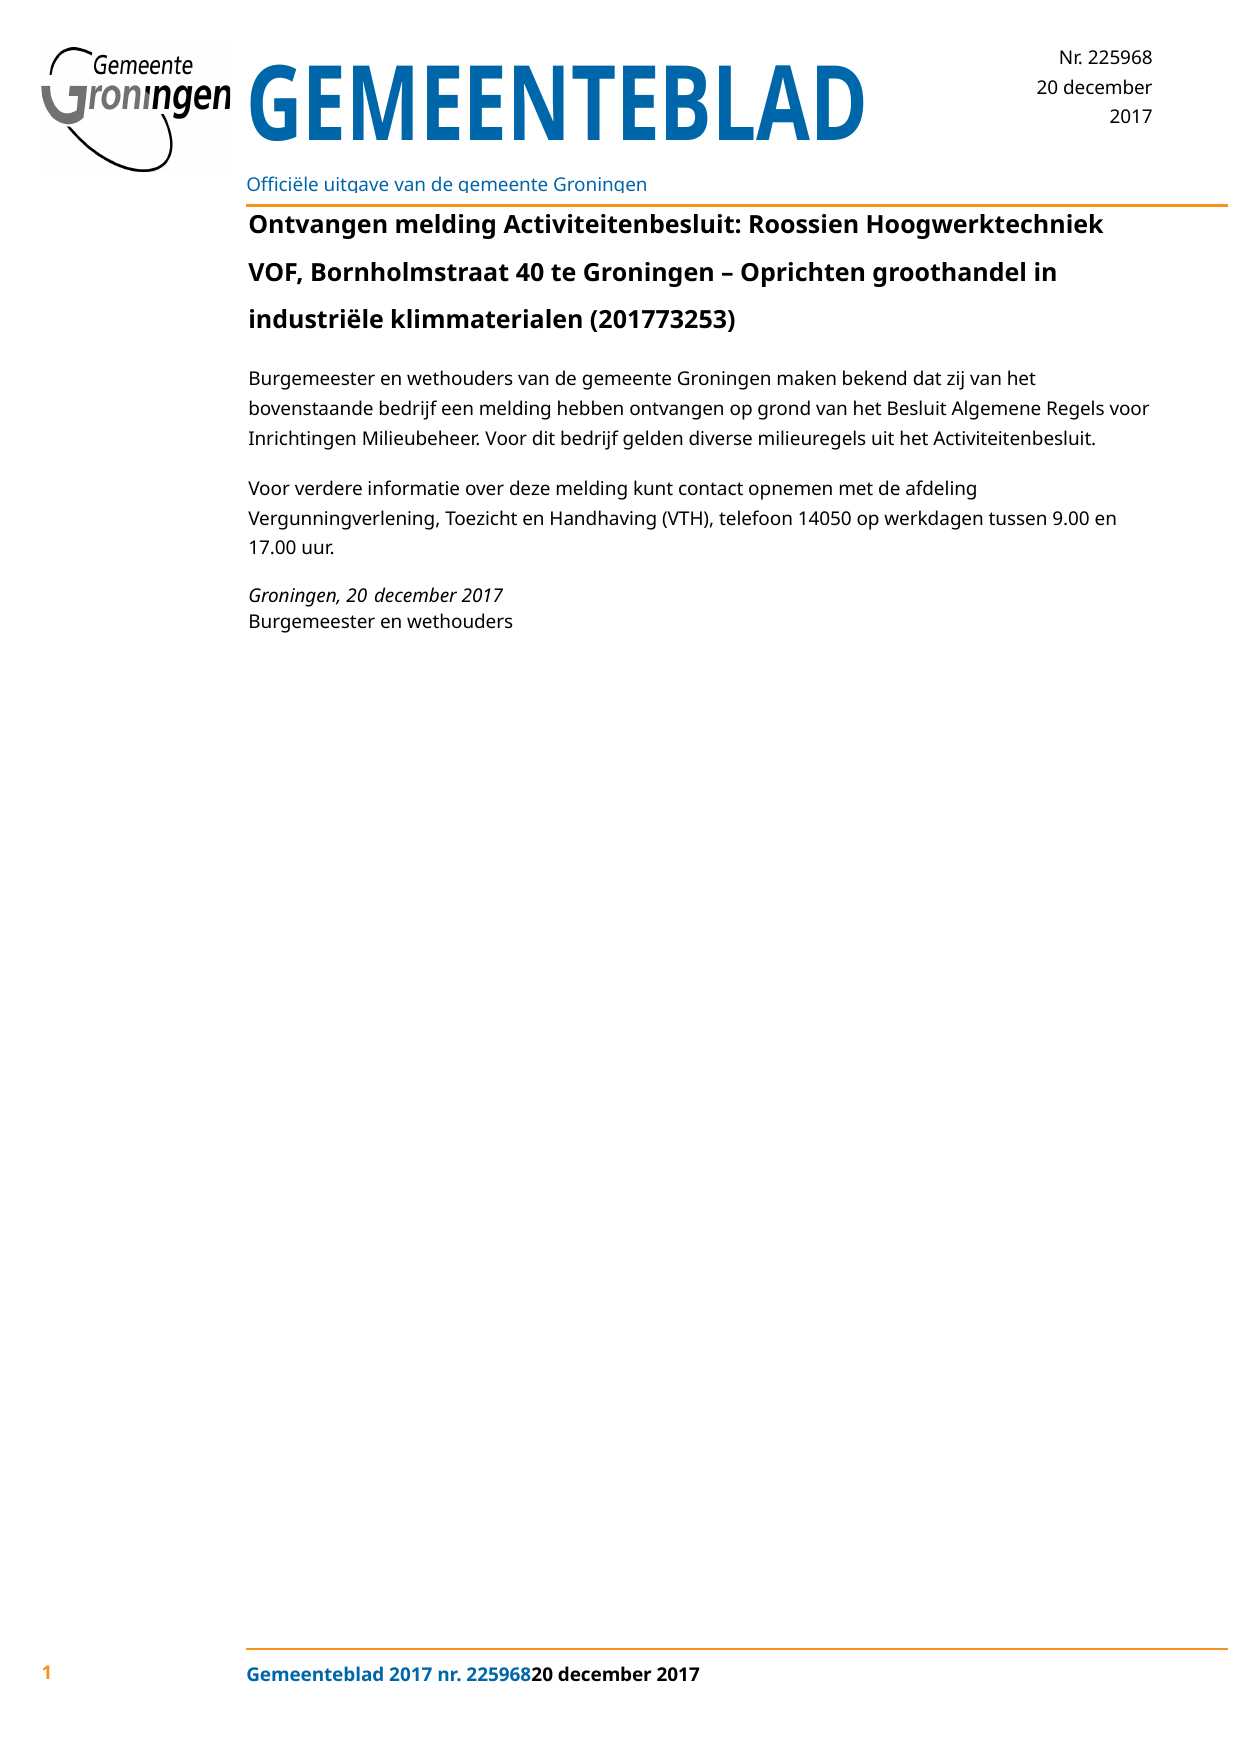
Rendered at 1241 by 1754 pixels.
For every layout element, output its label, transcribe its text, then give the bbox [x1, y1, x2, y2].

text Groningen, 20 december 2017 [248, 582, 1152, 608]
text Burgemeester en wethouders [248, 608, 1152, 633]
text Voor verdere informatie over deze melding kunt contact opnemen met de afdeling Vergunningverlening, Toezicht en Handhaving (VTH), telefoon 14050 op werkdagen tussen 9.00 en 17.00 uur. [248, 475, 1152, 560]
picture [41, 47, 231, 172]
text Burgemeester en wethouders van de gemeente Groningen maken bekend dat zij van het bovenstaande bedrijf een melding hebben ontvangen op grond van het Besluit Algemene Regels voor Inrichtingen Milieubeheer. Voor dit bedrijf gelden diverse milieuregels uit het Activiteitenbesluit. [248, 366, 1152, 450]
text Ontvangen melding Activiteitenbesluit: Roossien Hoogwerktechniek VOF, Bornholmstraat 40 te Groningen – Oprichten groothandel in industriële klimmaterialen (201773253) [248, 207, 1152, 336]
